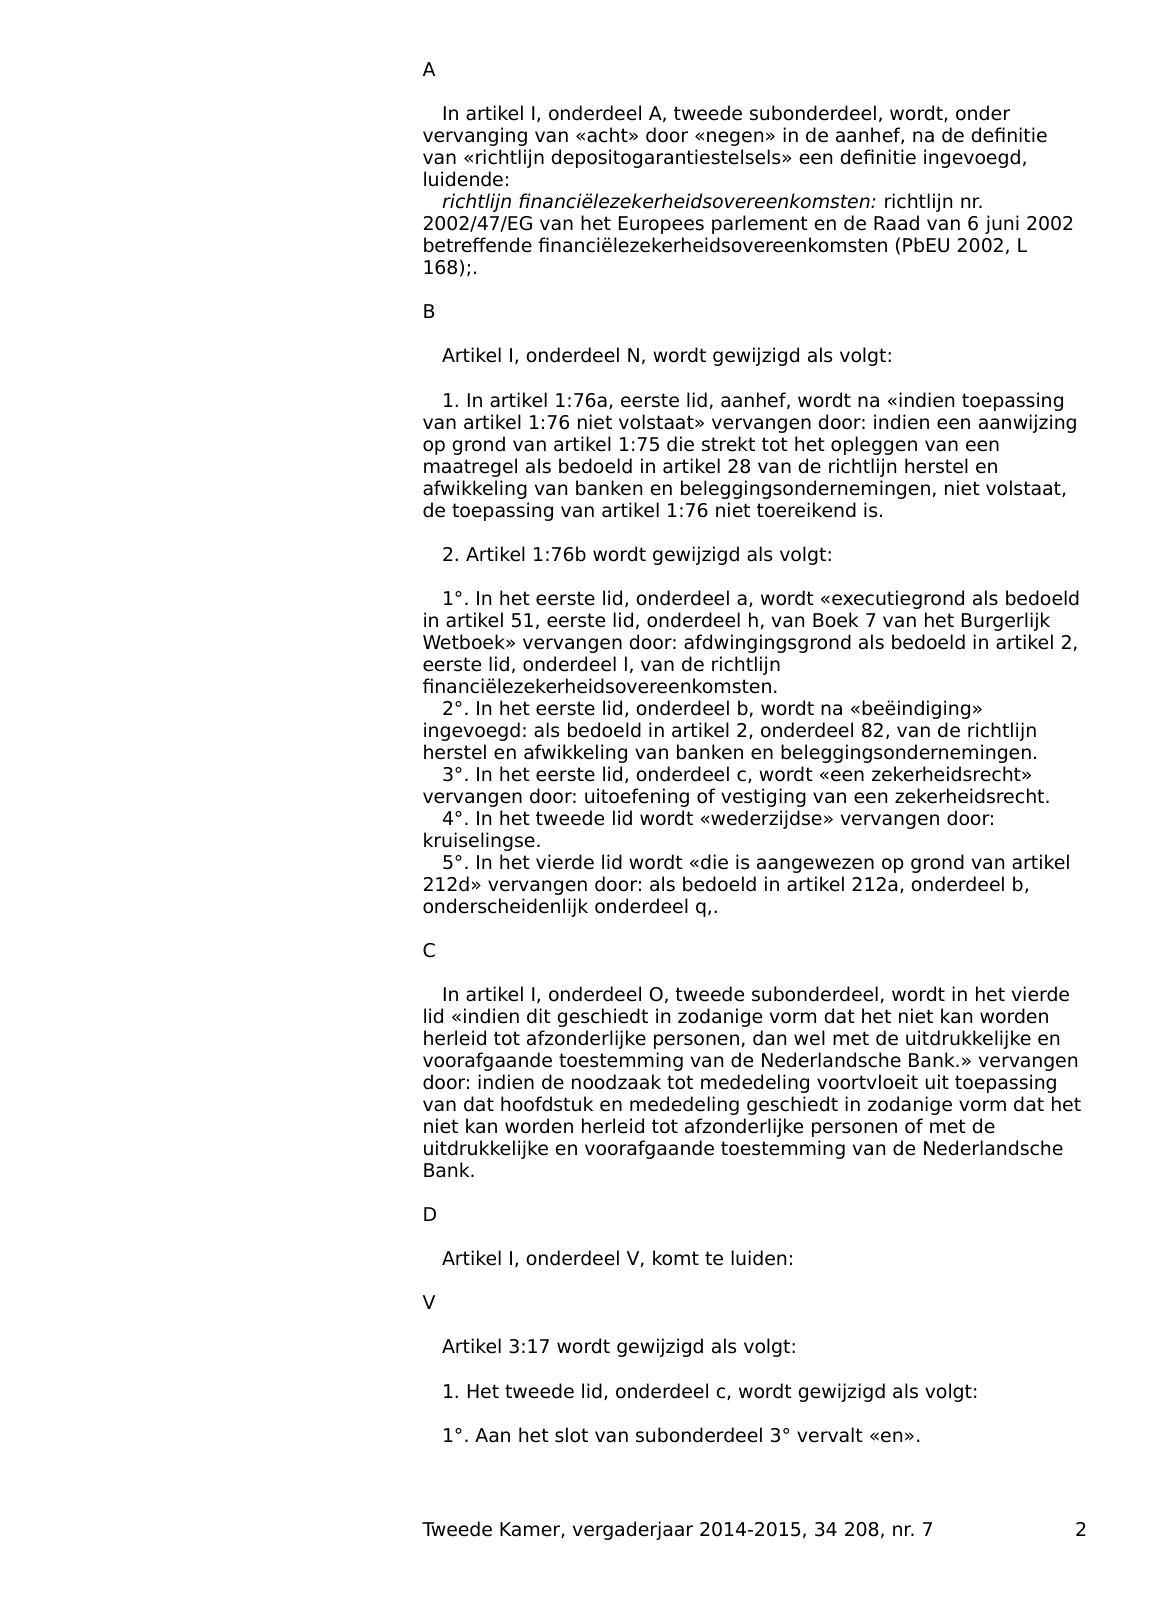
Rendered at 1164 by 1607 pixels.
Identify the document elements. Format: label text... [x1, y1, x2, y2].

text 1°. In het eerste lid, onderdeel a, wordt «executiegrond als bedoeld in artikel 51, eerste lid, onderdeel h, van Boek 7 van het Burgerlijk Wetboek» vervangen door: afdwingingsgrond als bedoeld in artikel 2, eerste lid, onderdeel l, van de richtlijn financiëlezekerheidsovereenkomsten. [422, 588, 1087, 698]
text 1. Het tweede lid, onderdeel c, wordt gewijzigd als volgt: [422, 1381, 1087, 1402]
text Artikel 3:17 wordt gewijzigd als volgt: [422, 1336, 1087, 1358]
text In artikel I, onderdeel O, tweede subonderdeel, wordt in het vierde lid «indien dit geschiedt in zodanige vorm dat het niet kan worden herleid tot afzonderlijke personen, dan wel met de uitdrukkelijke en voorafgaande toestemming van de Nederlandsche Bank.» vervangen door: indien de noodzaak tot mededeling voortvloeit uit toepassing van dat hoofdstuk en mededeling geschiedt in zodanige vorm dat het niet kan worden herleid tot afzonderlijke personen of met de uitdrukkelijke en voorafgaande toestemming van de Nederlandsche Bank. [422, 984, 1087, 1182]
subtitle V [422, 1292, 1087, 1314]
text 2. Artikel 1:76b wordt gewijzigd als volgt: [422, 544, 1087, 566]
text In artikel I, onderdeel A, tweede subonderdeel, wordt, onder vervanging van «acht» door «negen» in de aanhef, na de definitie van «richtlijn depositogarantiestelsels» een definitie ingevoegd, luidende: [422, 103, 1087, 191]
text 1. In artikel 1:76a, eerste lid, aanhef, wordt na «indien toepassing van artikel 1:76 niet volstaat» vervangen door: indien een aanwijzing op grond van artikel 1:75 die strekt tot het opleggen van een maatregel als bedoeld in artikel 28 van de richtlijn herstel en afwikkeling van banken en beleggingsondernemingen, niet volstaat, de toepassing van artikel 1:76 niet toereikend is. [422, 389, 1087, 521]
text 2°. In het eerste lid, onderdeel b, wordt na «beëindiging» ingevoegd: als bedoeld in artikel 2, onderdeel 82, van de richtlijn herstel en afwikkeling van banken en beleggingsondernemingen. [422, 698, 1087, 764]
text Artikel I, onderdeel N, wordt gewijzigd als volgt: [422, 345, 1087, 367]
text 5°. In het vierde lid wordt «die is aangewezen op grond van artikel 212d» vervangen door: als bedoeld in artikel 212a, onderdeel b, onderscheidenlijk onderdeel q,. [422, 852, 1087, 917]
text 4°. In het tweede lid wordt «wederzijdse» vervangen door: kruiselingse. [422, 808, 1087, 852]
text Artikel I, onderdeel V, komt te luiden: [422, 1248, 1087, 1270]
text richtlijn financiëlezekerheidsovereenkomsten: richtlijn nr. 2002/47/EG van het Europees parlement en de Raad van 6 juni 2002 betreffende financiëlezekerheidsovereenkomsten (PbEU 2002, L 168);. [422, 191, 1087, 279]
subtitle C [422, 940, 1087, 962]
subtitle A [422, 59, 1087, 81]
text 1°. Aan het slot van subonderdeel 3° vervalt «en». [422, 1425, 1087, 1447]
subtitle D [422, 1204, 1087, 1226]
subtitle B [422, 301, 1087, 323]
text 3°. In het eerste lid, onderdeel c, wordt «een zekerheidsrecht» vervangen door: uitoefening of vestiging van een zekerheidsrecht. [422, 764, 1087, 808]
